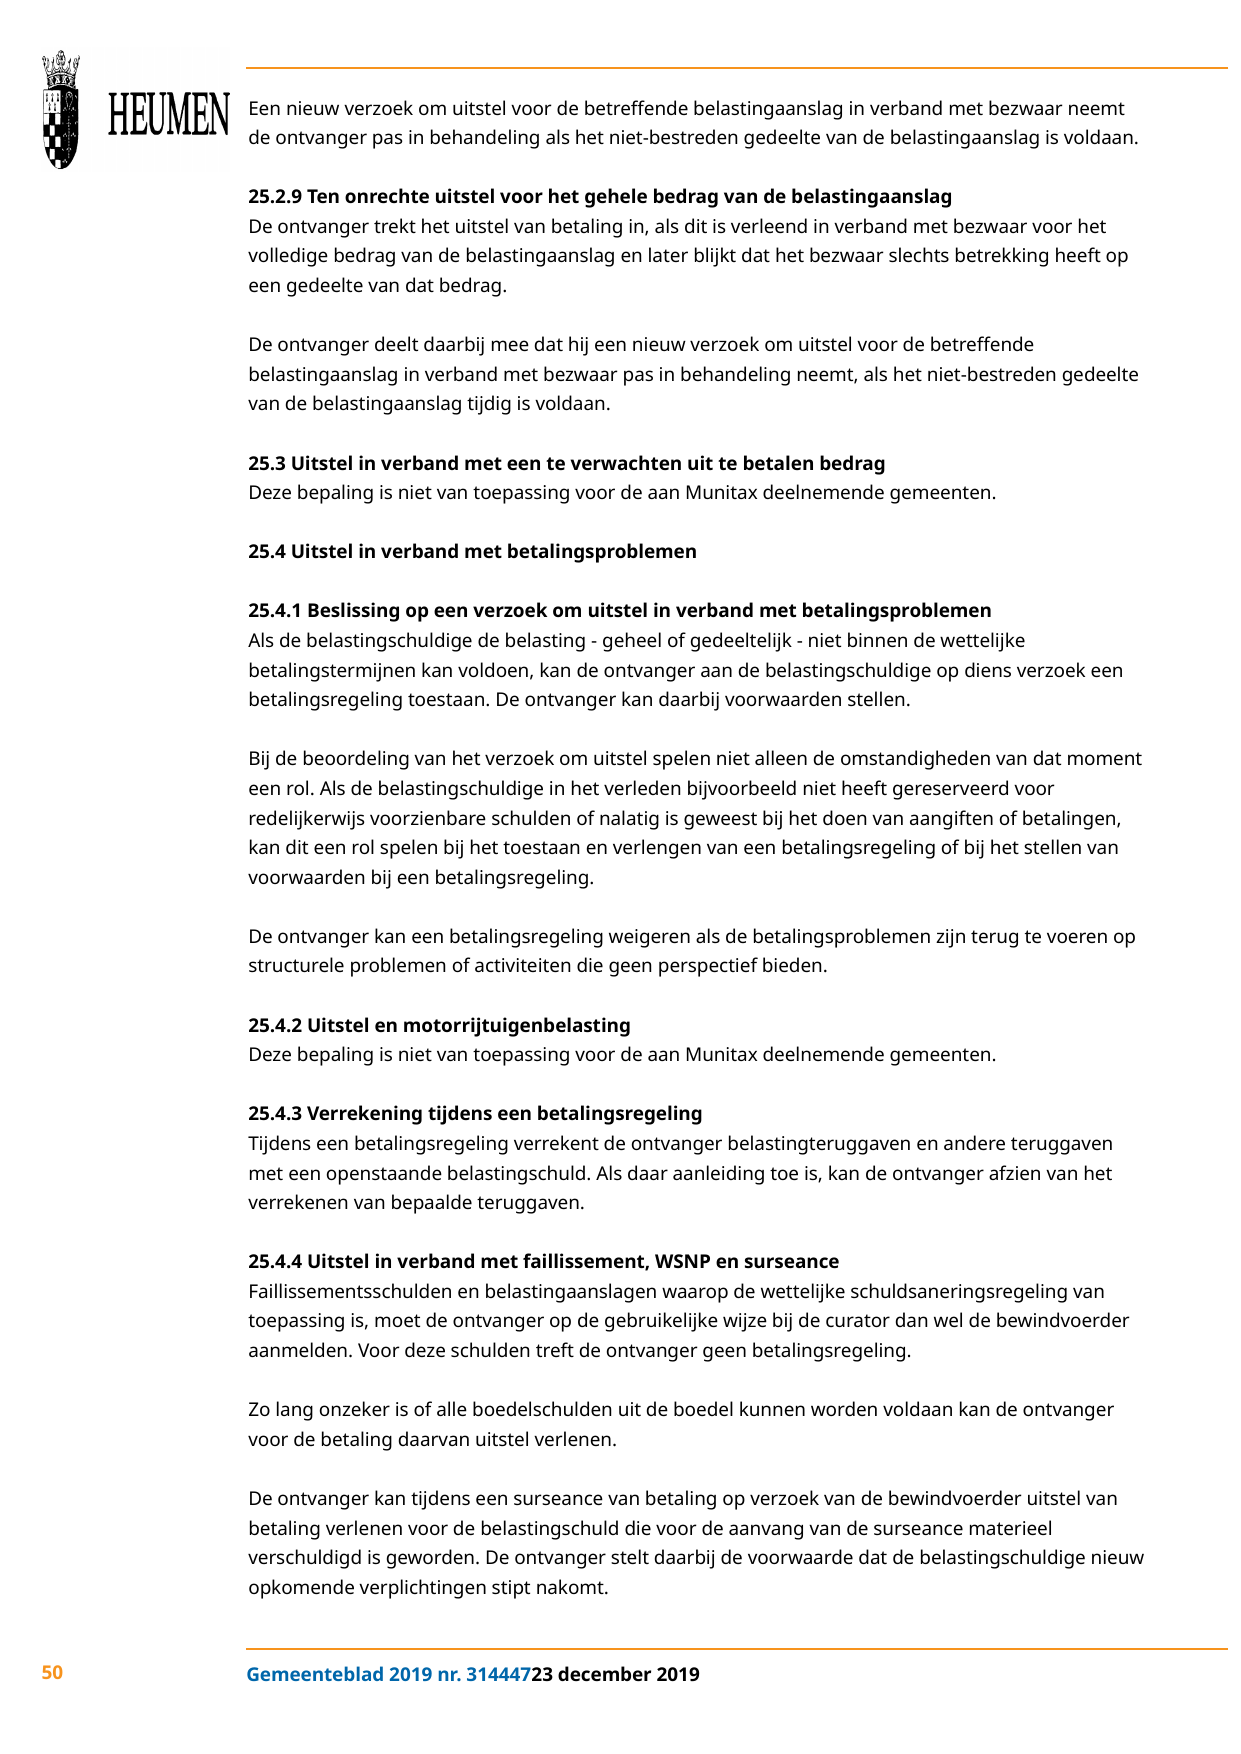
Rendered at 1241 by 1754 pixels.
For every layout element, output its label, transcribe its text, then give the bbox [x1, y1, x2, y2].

text 25.4.4 Uitstel in verband met faillissement, WSNP en surseance [248, 1248, 1152, 1274]
text 25.2.9 Ten onrechte uitstel voor het gehele bedrag van de belastingaanslag [248, 183, 1152, 209]
text Tijdens een betalingsregeling verrekent de ontvanger belastingteruggaven en andere teruggaven met een openstaande belastingschuld. Als daar aanleiding toe is, kan de ontvanger afzien van het verrekenen van bepaalde teruggaven. [248, 1130, 1152, 1215]
text De ontvanger deelt daarbij mee dat hij een nieuw verzoek om uitstel voor de betreffende belastingaanslag in verband met bezwaar pas in behandeling neemt, als het niet-bestreden gedeelte van de belastingaanslag tijdig is voldaan. [248, 331, 1152, 416]
text Een nieuw verzoek om uitstel voor de betreffende belastingaanslag in verband met bezwaar neemt de ontvanger pas in behandeling als het niet-bestreden gedeelte van de belastingaanslag is voldaan. [248, 95, 1152, 150]
text De ontvanger kan een betalingsregeling weigeren als de betalingsproblemen zijn terug te voeren op structurele problemen of activiteiten die geen perspectief bieden. [248, 923, 1152, 978]
text 25.4 Uitstel in verband met betalingsproblemen [248, 538, 1152, 564]
text De ontvanger kan tijdens een surseance van betaling op verzoek van de bewindvoerder uitstel van betaling verlenen voor de belastingschuld die voor de aanvang van de surseance materieel verschuldigd is geworden. De ontvanger stelt daarbij de voorwaarde dat de belastingschuldige nieuw opkomende verplichtingen stipt nakomt. [248, 1485, 1152, 1600]
text Als de belastingschuldige de belasting - geheel of gedeeltelijk - niet binnen de wettelijke betalingstermijnen kan voldoen, kan de ontvanger aan de belastingschuldige op diens verzoek een betalingsregeling toestaan. De ontvanger kan daarbij voorwaarden stellen. [248, 627, 1152, 712]
text De ontvanger trekt het uitstel van betaling in, als dit is verleend in verband met bezwaar voor het volledige bedrag van de belastingaanslag en later blijkt dat het bezwaar slechts betrekking heeft op een gedeelte van dat bedrag. [248, 213, 1152, 298]
text Deze bepaling is niet van toepassing voor de aan Munitax deelnemende gemeenten. [248, 479, 1152, 505]
text Zo lang onzeker is of alle boedelschulden uit de boedel kunnen worden voldaan kan de ontvanger voor de betaling daarvan uitstel verlenen. [248, 1396, 1152, 1452]
text Deze bepaling is niet van toepassing voor de aan Munitax deelnemende gemeenten. [248, 1041, 1152, 1067]
text 25.4.3 Verrekening tijdens een betalingsregeling [248, 1101, 1152, 1126]
text 25.3 Uitstel in verband met een te verwachten uit te betalen bedrag [248, 450, 1152, 476]
text Faillissementsschulden en belastingaanslagen waarop de wettelijke schuldsaneringsregeling van toepassing is, moet de ontvanger op de gebruikelijke wijze bij de curator dan wel de bewindvoerder aanmelden. Voor deze schulden treft de ontvanger geen betalingsregeling. [248, 1278, 1152, 1363]
picture [41, 47, 231, 172]
text 25.4.2 Uitstel en motorrijtuigenbelasting [248, 1012, 1152, 1038]
text 25.4.1 Beslissing op een verzoek om uitstel in verband met betalingsproblemen [248, 598, 1152, 623]
text Bij de beoordeling van het verzoek om uitstel spelen niet alleen de omstandigheden van dat moment een rol. Als de belastingschuldige in het verleden bijvoorbeeld niet heeft gereserveerd voor redelijkerwijs voorzienbare schulden of nalatig is geweest bij het doen van aangiften of betalingen, kan dit een rol spelen bij het toestaan en verlengen van een betalingsregeling of bij het stellen van voorwaarden bij een betalingsregeling. [248, 746, 1152, 890]
